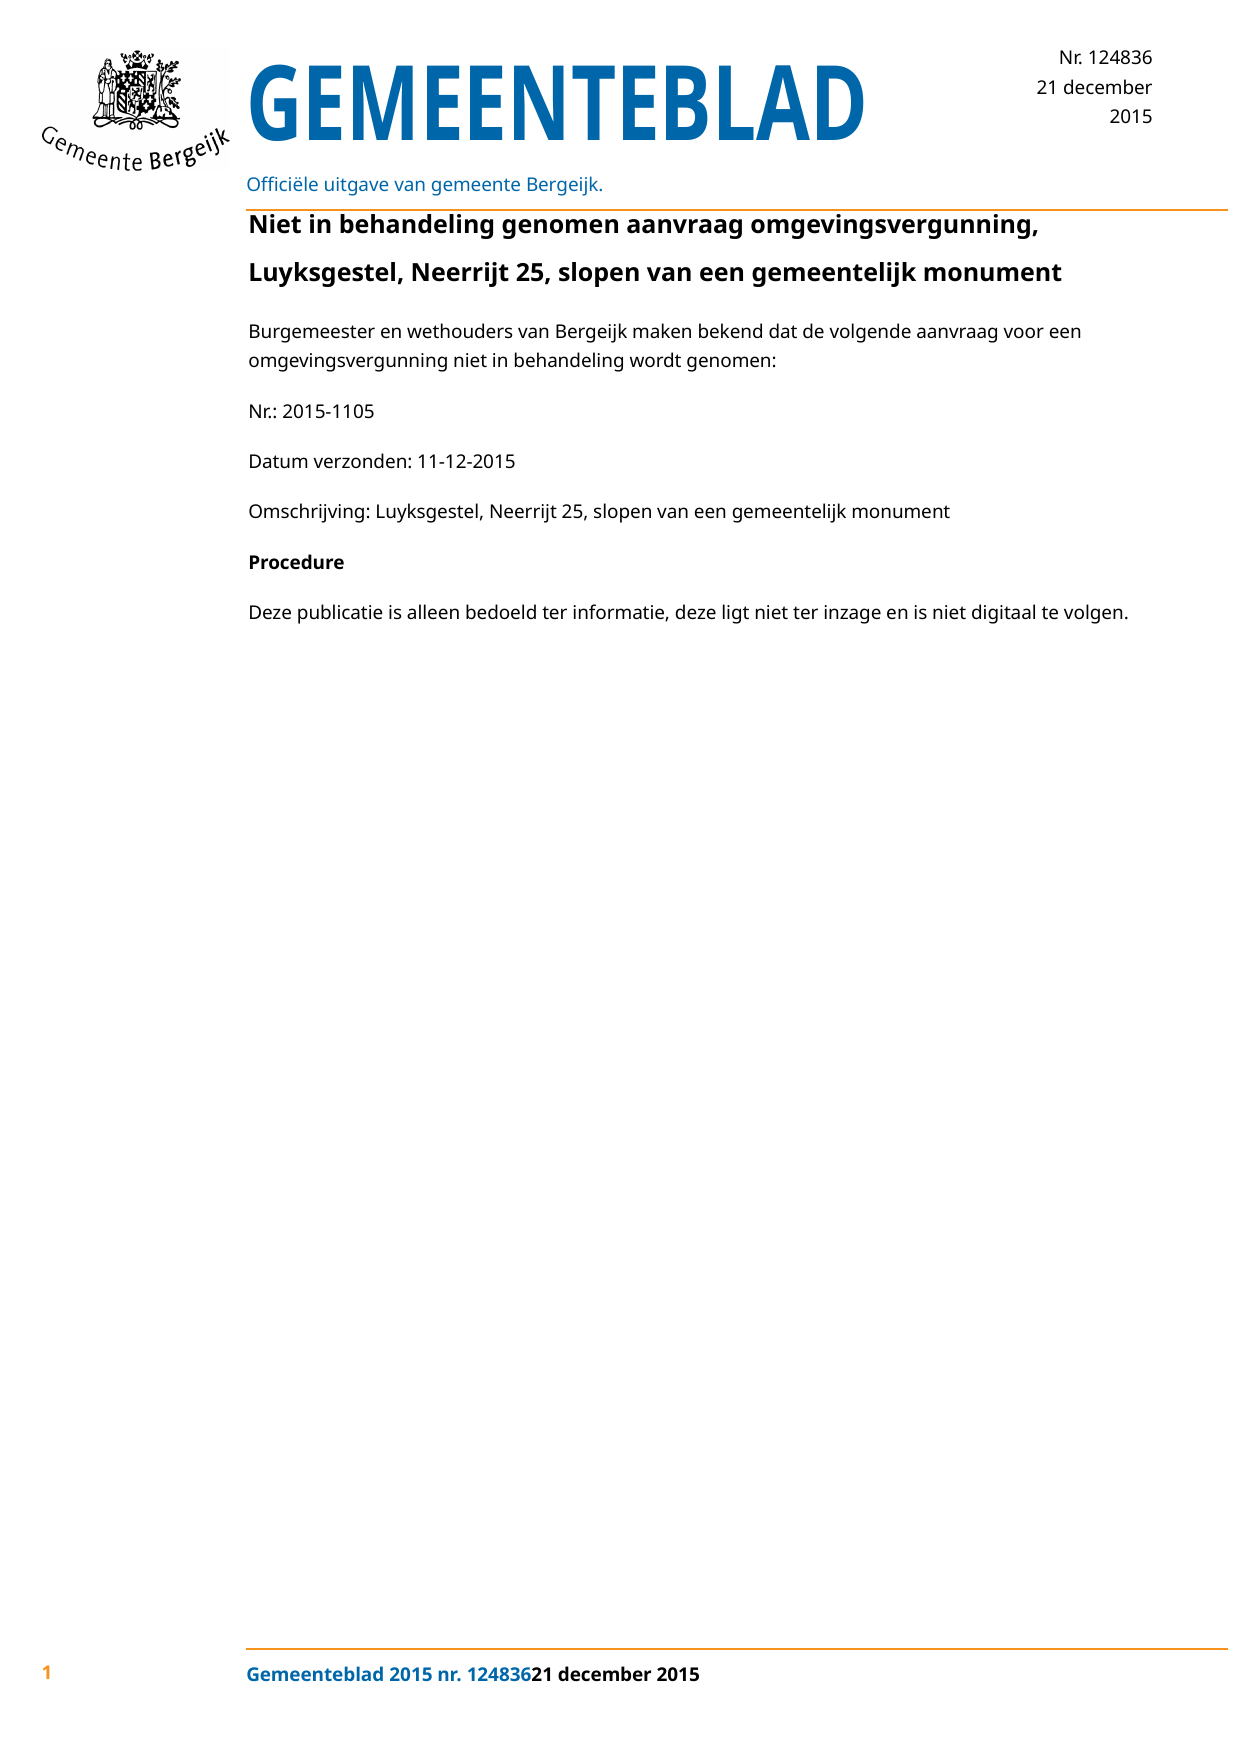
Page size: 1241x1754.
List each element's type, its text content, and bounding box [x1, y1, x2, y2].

text Deze publicatie is alleen bedoeld ter informatie, deze ligt niet ter inzage en is niet digitaal te volgen. [248, 599, 1152, 625]
text Burgemeester en wethouders van Bergeijk maken bekend dat de volgende aanvraag voor een omgevingsvergunning niet in behandeling wordt genomen: [248, 318, 1152, 373]
picture [41, 47, 231, 172]
text Datum verzonden: 11-12-2015 [248, 448, 1152, 474]
text Procedure [248, 549, 1152, 575]
text Omschrijving: Luyksgestel, Neerrijt 25, slopen van een gemeentelijk monument [248, 499, 1152, 524]
text Niet in behandeling genomen aanvraag omgevingsvergunning, Luyksgestel, Neerrijt 25, slopen van een gemeentelijk monument [248, 211, 1152, 288]
text Nr.: 2015-1105 [248, 398, 1152, 424]
